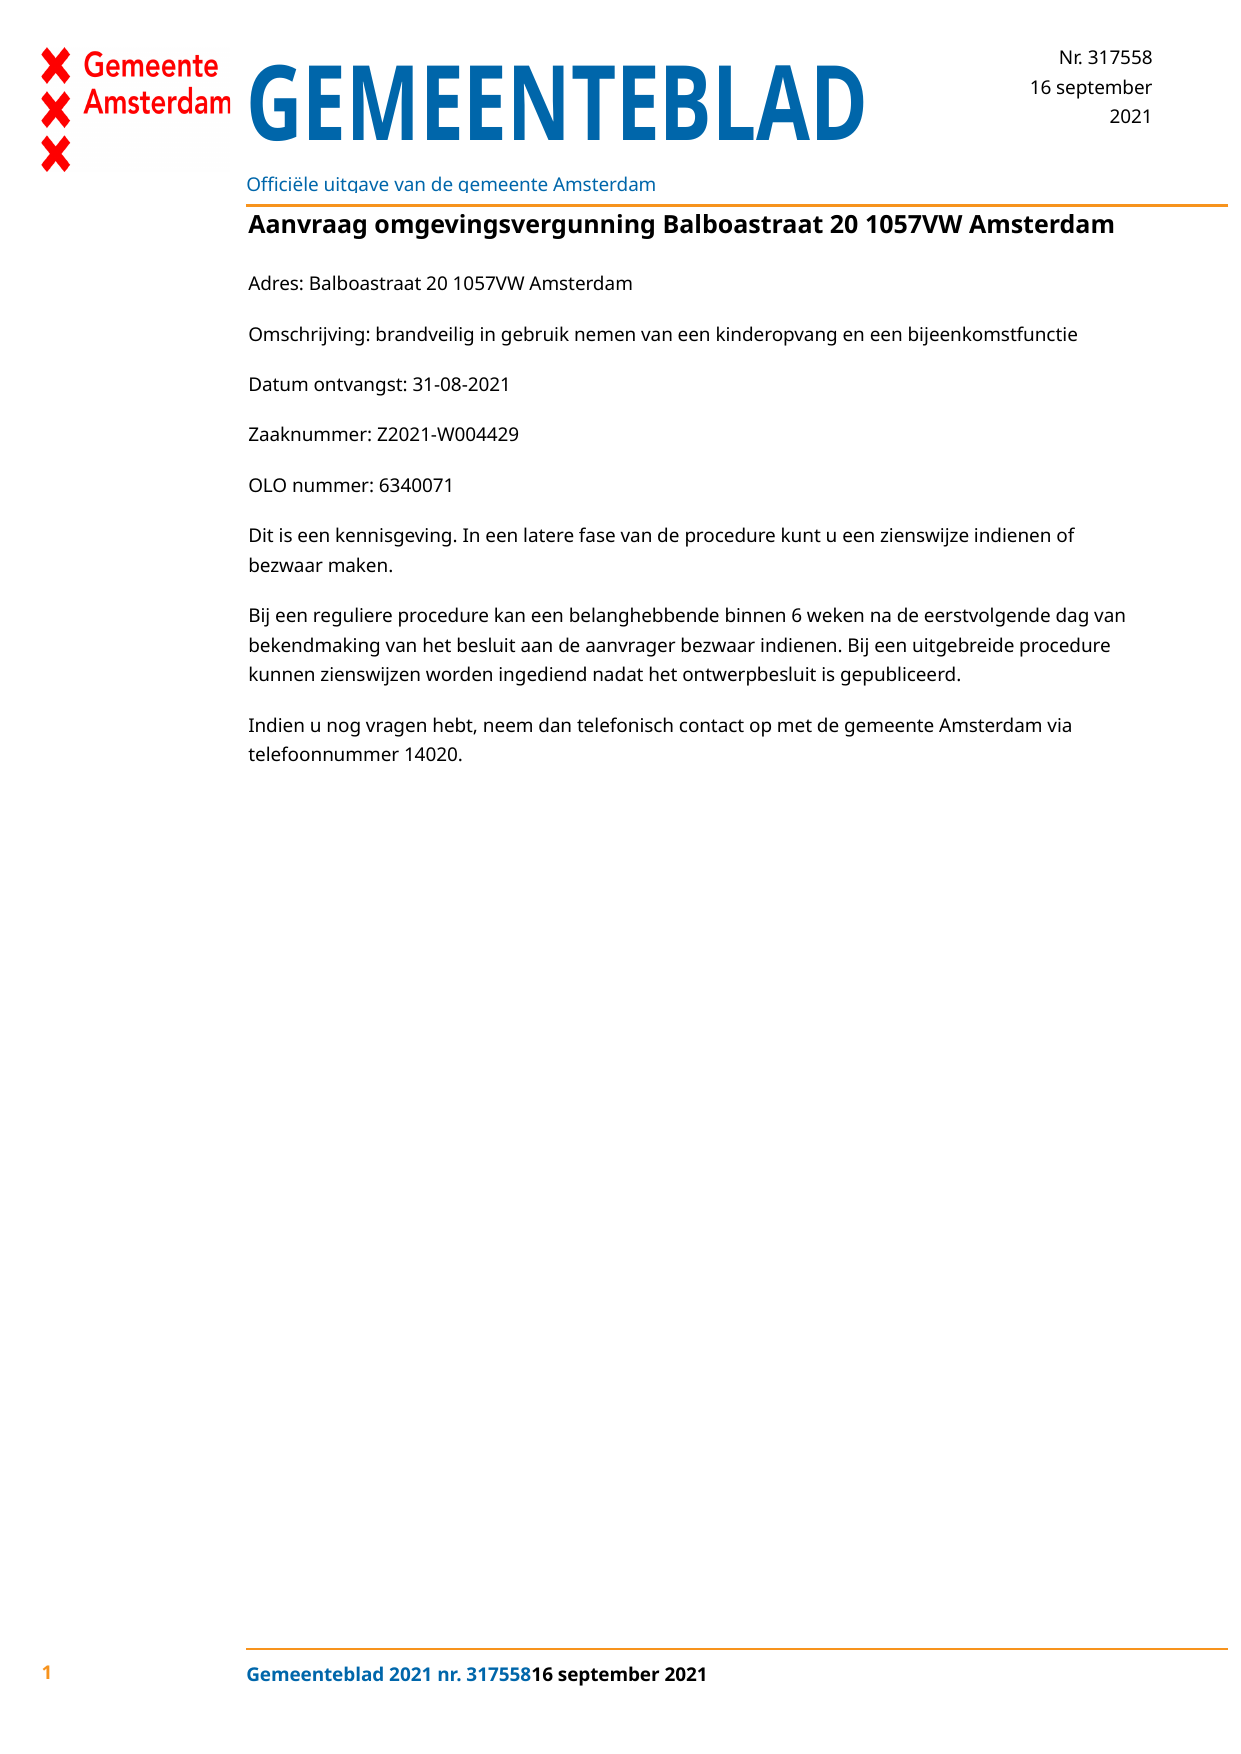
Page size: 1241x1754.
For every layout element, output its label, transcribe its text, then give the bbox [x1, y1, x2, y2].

picture [41, 47, 231, 172]
text Aanvraag omgevingsvergunning Balboastraat 20 1057VW Amsterdam [248, 207, 1152, 241]
text Dit is een kennisgeving. In een latere fase van de procedure kunt u een zienswijze indienen of bezwaar maken. [248, 522, 1152, 578]
text Omschrijving: brandveilig in gebruik nemen van een kinderopvang en een bijeenkomstfunctie [248, 321, 1152, 346]
text Indien u nog vragen hebt, neem dan telefonisch contact op met de gemeente Amsterdam via telefoonnummer 14020. [248, 712, 1152, 767]
text Zaaknummer: Z2021-W004429 [248, 422, 1152, 447]
text Adres: Balboastraat 20 1057VW Amsterdam [248, 270, 1152, 296]
text Datum ontvangst: 31-08-2021 [248, 371, 1152, 397]
text Bij een reguliere procedure kan een belanghebbende binnen 6 weken na de eerstvolgende dag van bekendmaking van het besluit aan de aanvrager bezwaar indienen. Bij een uitgebreide procedure kunnen zienswijzen worden ingediend nadat het ontwerpbesluit is gepubliceerd. [248, 602, 1152, 687]
text OLO nummer: 6340071 [248, 472, 1152, 498]
